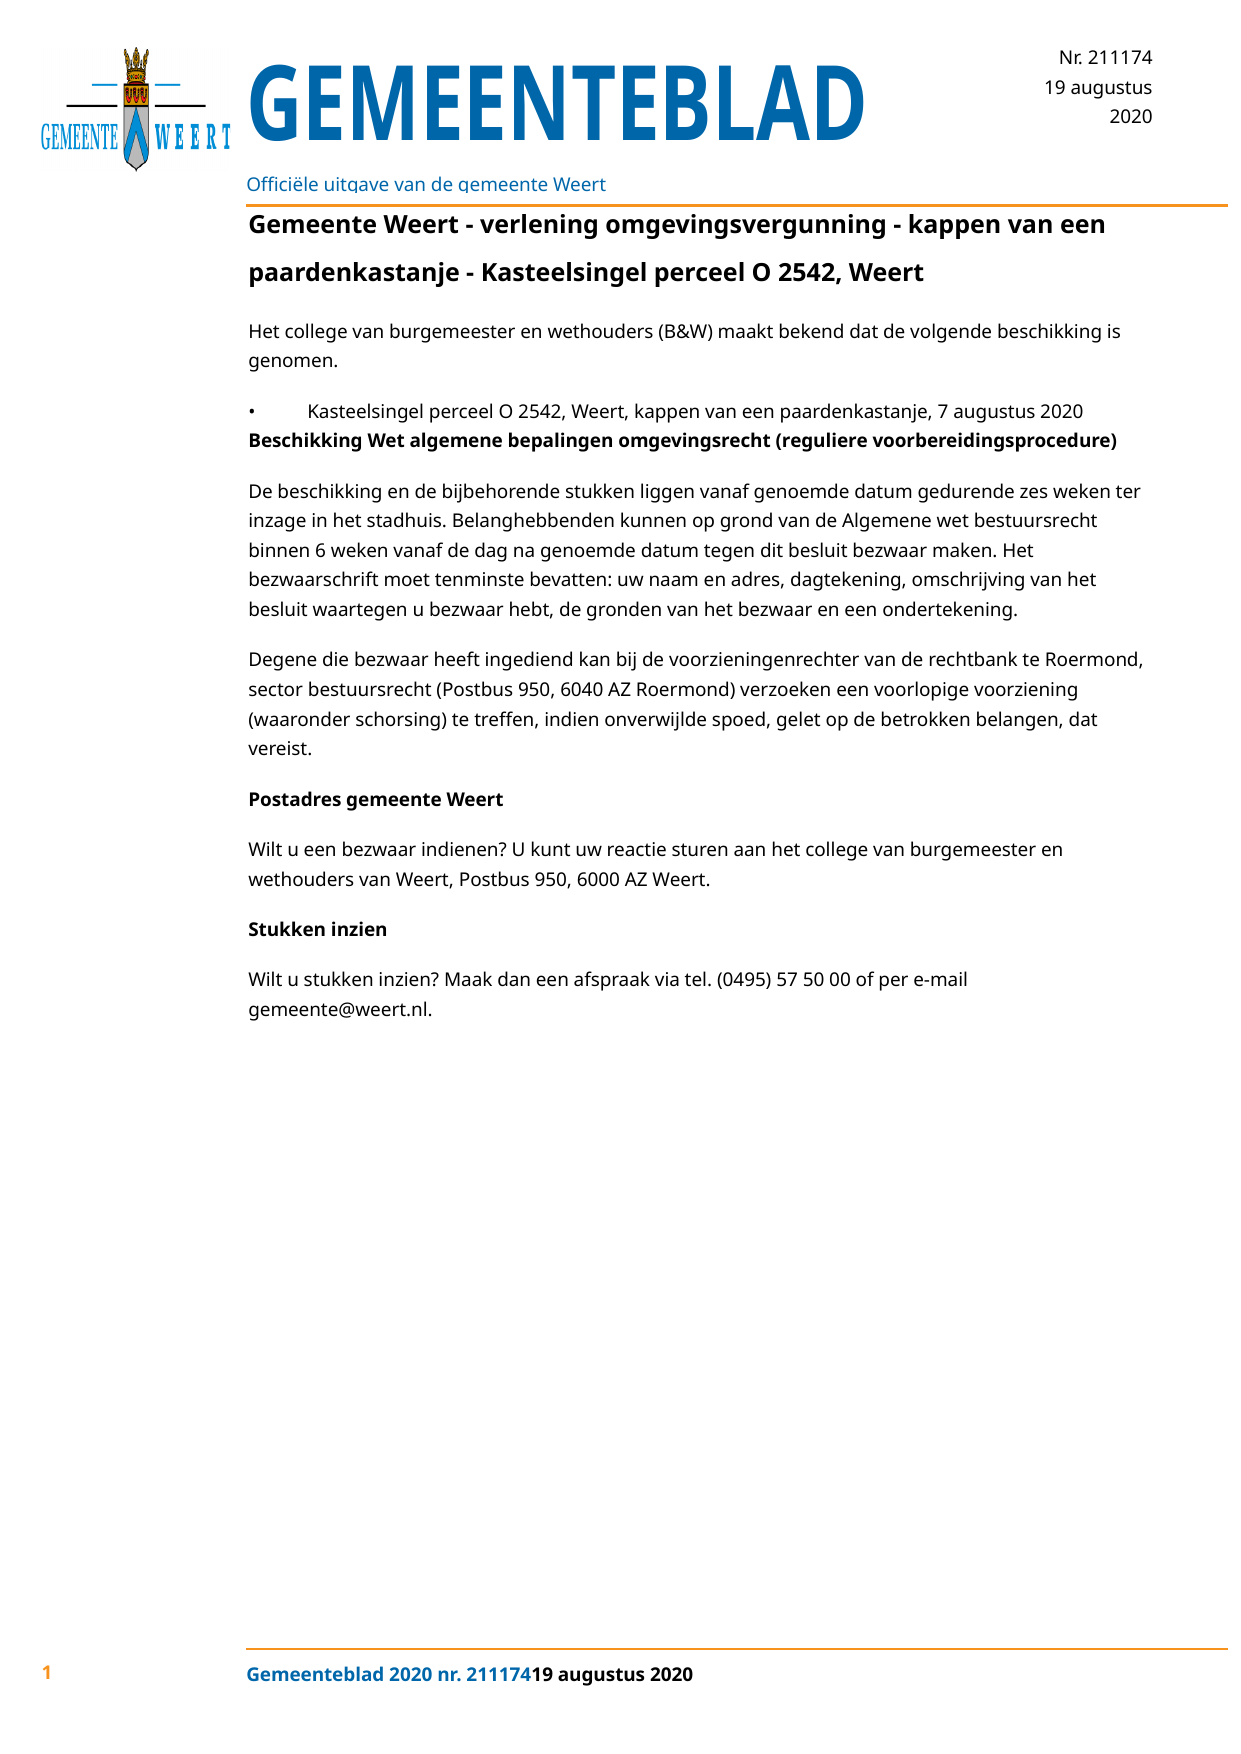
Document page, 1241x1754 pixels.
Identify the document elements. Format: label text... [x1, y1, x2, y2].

text Wilt u stukken inzien? Maak dan een afspraak via tel. (0495) 57 50 00 of per e-mail gemeente@weert.nl. [248, 967, 1152, 1022]
text Degene die bezwaar heeft ingediend kan bij de voorzieningenrechter van de rechtbank te Roermond, sector bestuursrecht (Postbus 950, 6040 AZ Roermond) verzoeken een voorlopige voorziening (waaronder schorsing) te treffen, indien onverwijlde spoed, gelet op de betrokken belangen, dat vereist. [248, 647, 1152, 761]
text De beschikking en de bijbehorende stukken liggen vanaf genoemde datum gedurende zes weken ter inzage in het stadhuis. Belanghebbenden kunnen op grond van de Algemene wet bestuursrecht binnen 6 weken vanaf de dag na genoemde datum tegen dit besluit bezwaar maken. Het bezwaarschrift moet tenminste bevatten: uw naam en adres, dagtekening, omschrijving van het besluit waartegen u bezwaar hebt, de gronden van het bezwaar en een ondertekening. [248, 478, 1152, 622]
text Wilt u een bezwaar indienen? U kunt uw reactie sturen aan het college van burgemeester en wethouders van Weert, Postbus 950, 6000 AZ Weert. [248, 836, 1152, 892]
text Het college van burgemeester en wethouders (B&W) maakt bekend dat de volgende beschikking is genomen. [248, 318, 1152, 373]
text Postadres gemeente Weert [248, 786, 1152, 812]
picture [41, 47, 231, 172]
text Gemeente Weert - verlening omgevingsvergunning - kappen van een paardenkastanje - Kasteelsingel perceel O 2542, Weert [248, 207, 1152, 288]
text Beschikking Wet algemene bepalingen omgevingsrecht (reguliere voorbereidingsprocedure) [248, 427, 1152, 453]
text Stukken inzien [248, 916, 1152, 942]
list Kasteelsingel perceel O 2542, Weert, kappen van een paardenkastanje, 7 augustus 2020 [248, 398, 1152, 424]
